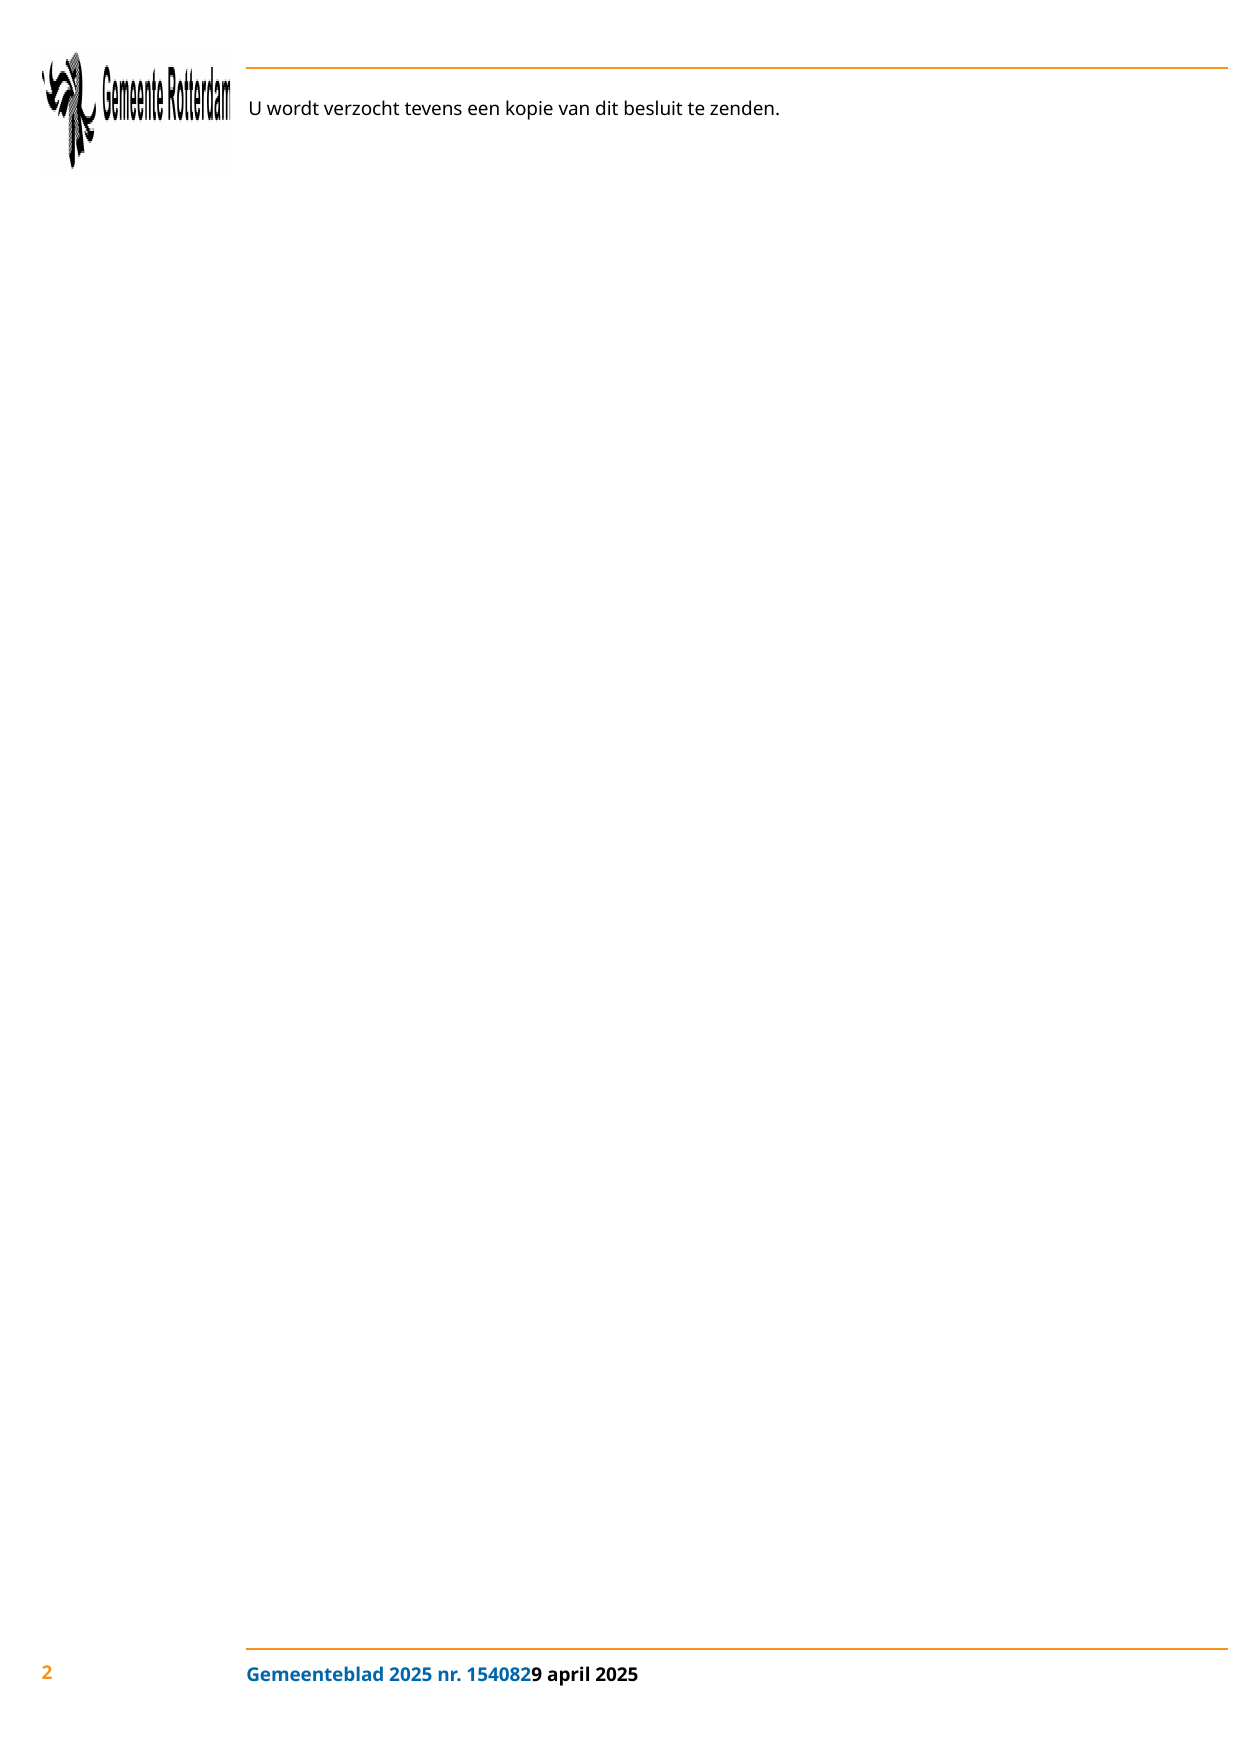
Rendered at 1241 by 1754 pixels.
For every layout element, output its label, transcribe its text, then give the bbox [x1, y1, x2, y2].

text U wordt verzocht tevens een kopie van dit besluit te zenden. [248, 95, 1152, 121]
picture [41, 47, 231, 172]
